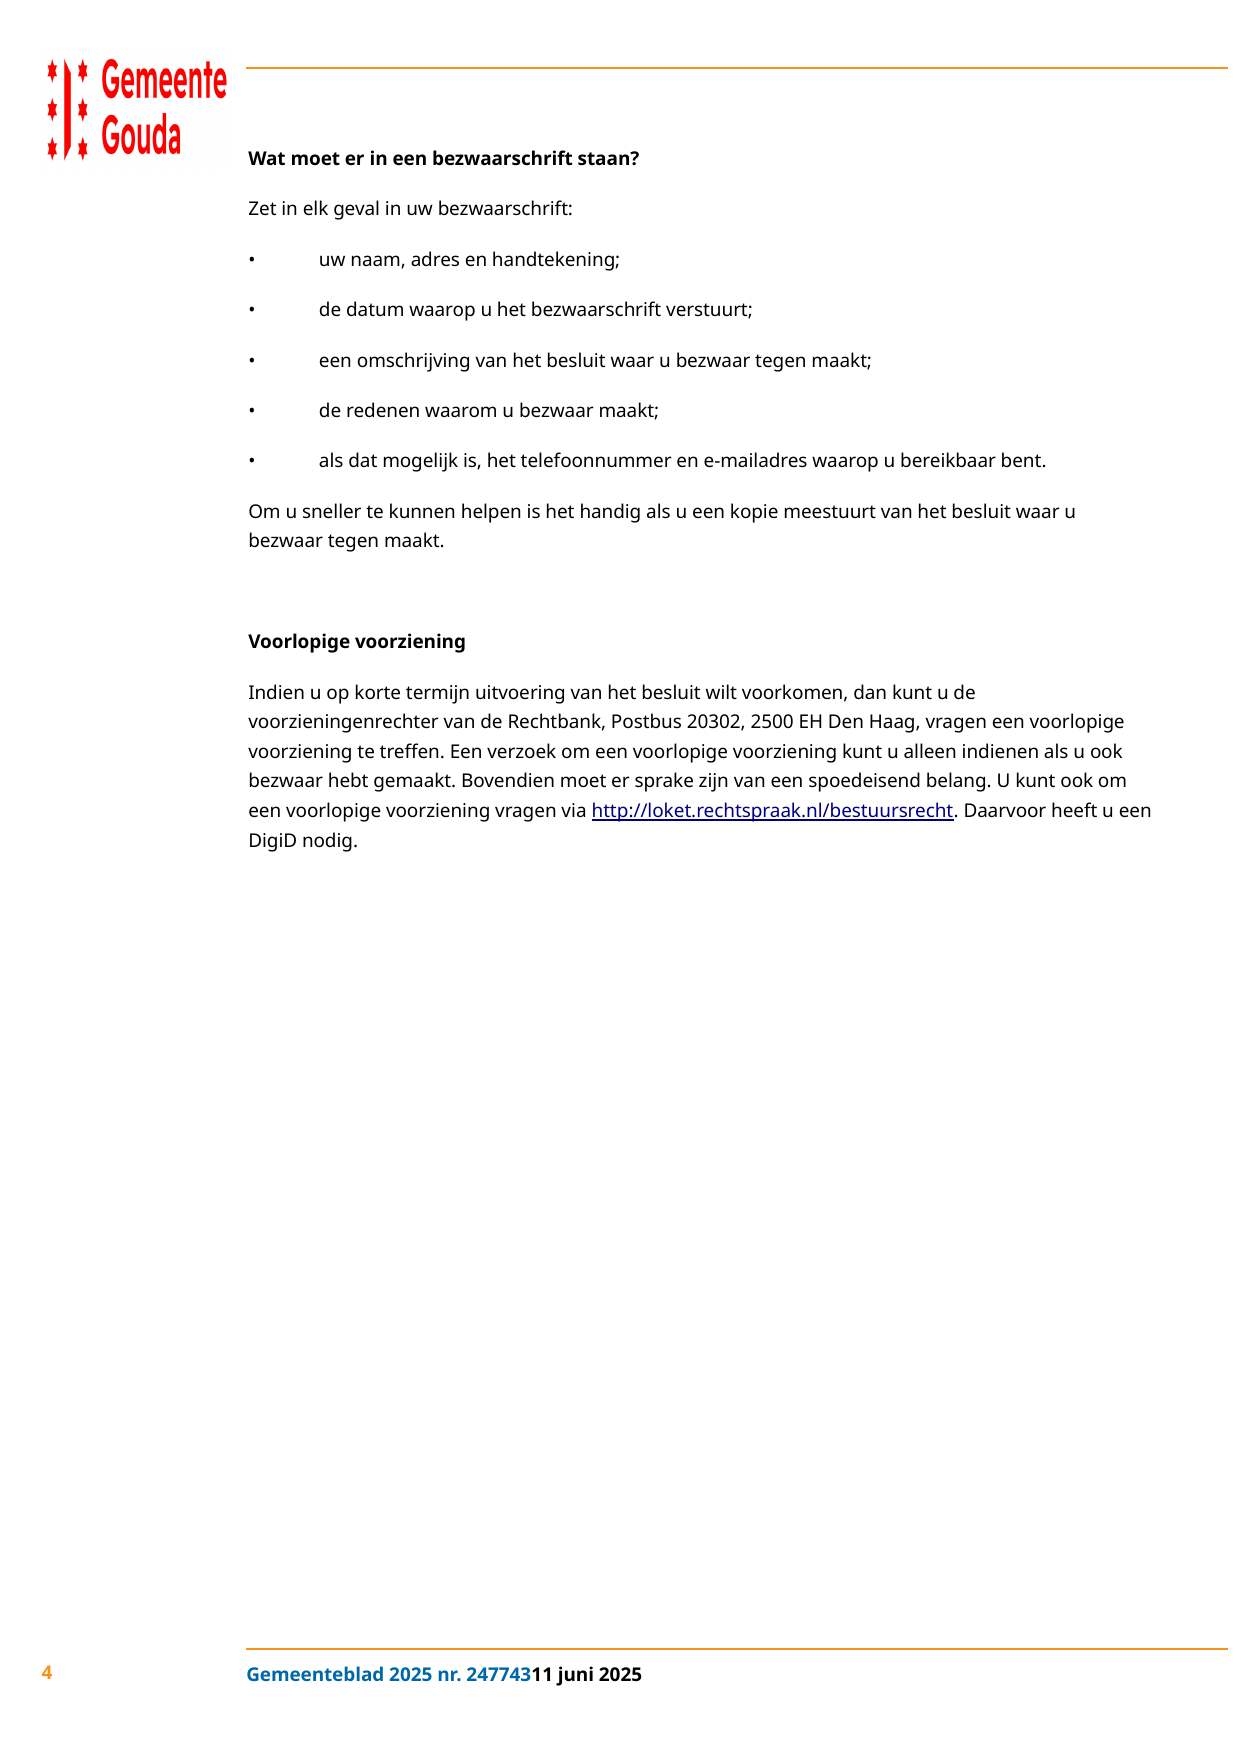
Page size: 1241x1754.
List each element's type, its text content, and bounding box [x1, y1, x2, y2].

text • de datum waarop u het bezwaarschrift verstuurt; [248, 296, 1152, 322]
text Indien u op korte termijn uitvoering van het besluit wilt voorkomen, dan kunt u de voorzieningenrechter van de Rechtbank, Postbus 20302, 2500 EH Den Haag, vragen een voorlopige voorziening te treffen. Een verzoek om een voorlopige voorziening kunt u alleen indienen als u ook bezwaar hebt gemaakt. Bovendien moet er sprake zijn van een spoedeisend belang. U kunt ook om een voorlopige voorziening vragen via http://loket.rechtspraak.nl/bestuursrecht. Daarvoor heeft u een DigiD nodig. [248, 679, 1152, 853]
text Zet in elk geval in uw bezwaarschrift: [248, 196, 1152, 221]
picture [41, 47, 231, 172]
text • uw naam, adres en handtekening; [248, 246, 1152, 272]
text Voorlopige voorziening [248, 628, 1152, 654]
text Om u sneller te kunnen helpen is het handig als u een kopie meestuurt van het besluit waar u bezwaar tegen maakt. [248, 498, 1152, 553]
text • als dat mogelijk is, het telefoonnummer en e-mailadres waarop u bereikbaar bent. [248, 448, 1152, 473]
text • een omschrijving van het besluit waar u bezwaar tegen maakt; [248, 347, 1152, 373]
text Wat moet er in een bezwaarschrift staan? [248, 145, 1152, 171]
text • de redenen waarom u bezwaar maakt; [248, 397, 1152, 423]
